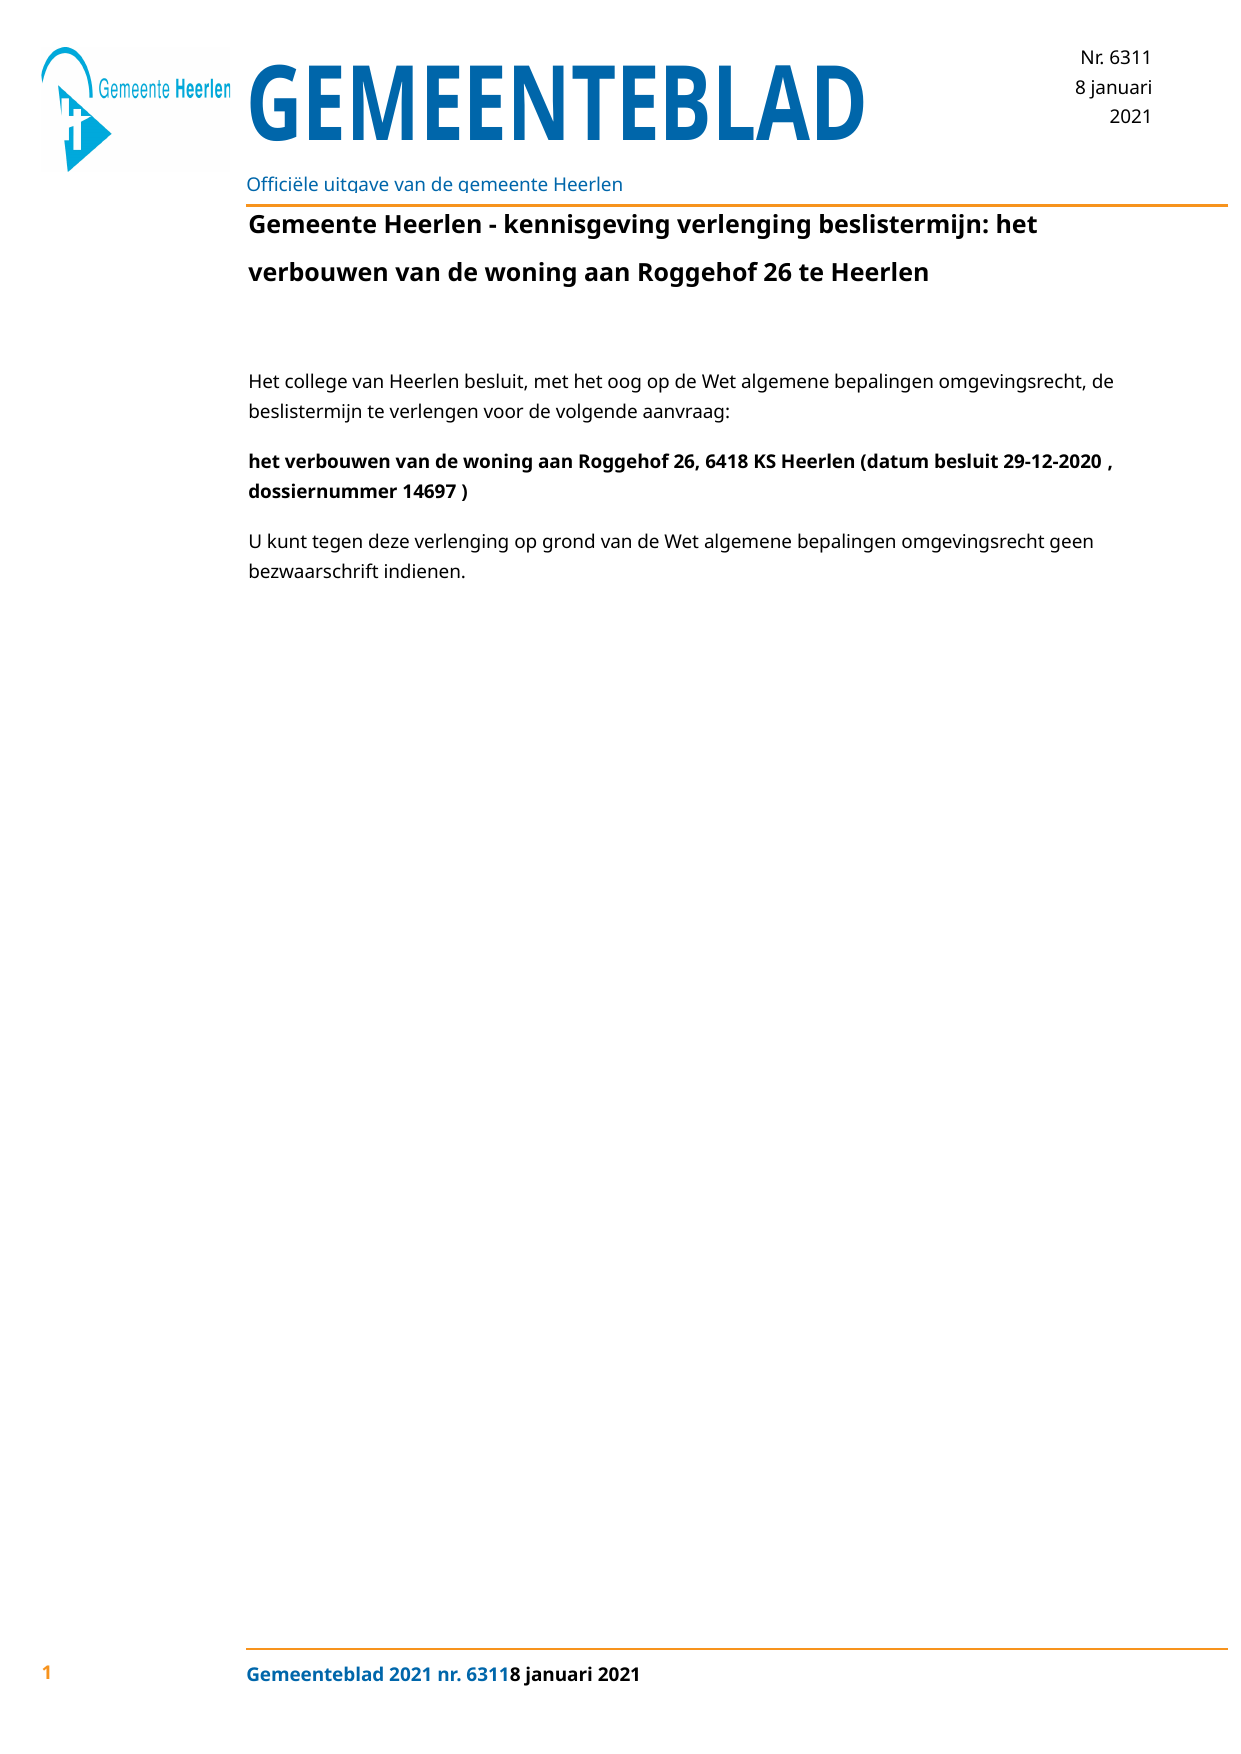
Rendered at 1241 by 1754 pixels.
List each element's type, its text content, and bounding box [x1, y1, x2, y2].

text het verbouwen van de woning aan Roggehof 26, 6418 KS Heerlen (datum besluit 29-12-2020 , dossiernummer 14697 ) [248, 448, 1152, 504]
picture [41, 47, 59, 70]
text U kunt tegen deze verlenging op grond van de Wet algemene bepalingen omgevingsrecht geen bezwaarschrift indienen. [248, 528, 1152, 584]
picture [41, 47, 231, 172]
text Gemeente Heerlen - kennisgeving verlenging beslistermijn: het verbouwen van de woning aan Roggehof 26 te Heerlen [248, 207, 1152, 288]
text Het college van Heerlen besluit, met het oog op de Wet algemene bepalingen omgevingsrecht, de beslistermijn te verlengen voor de volgende aanvraag: [248, 368, 1152, 424]
